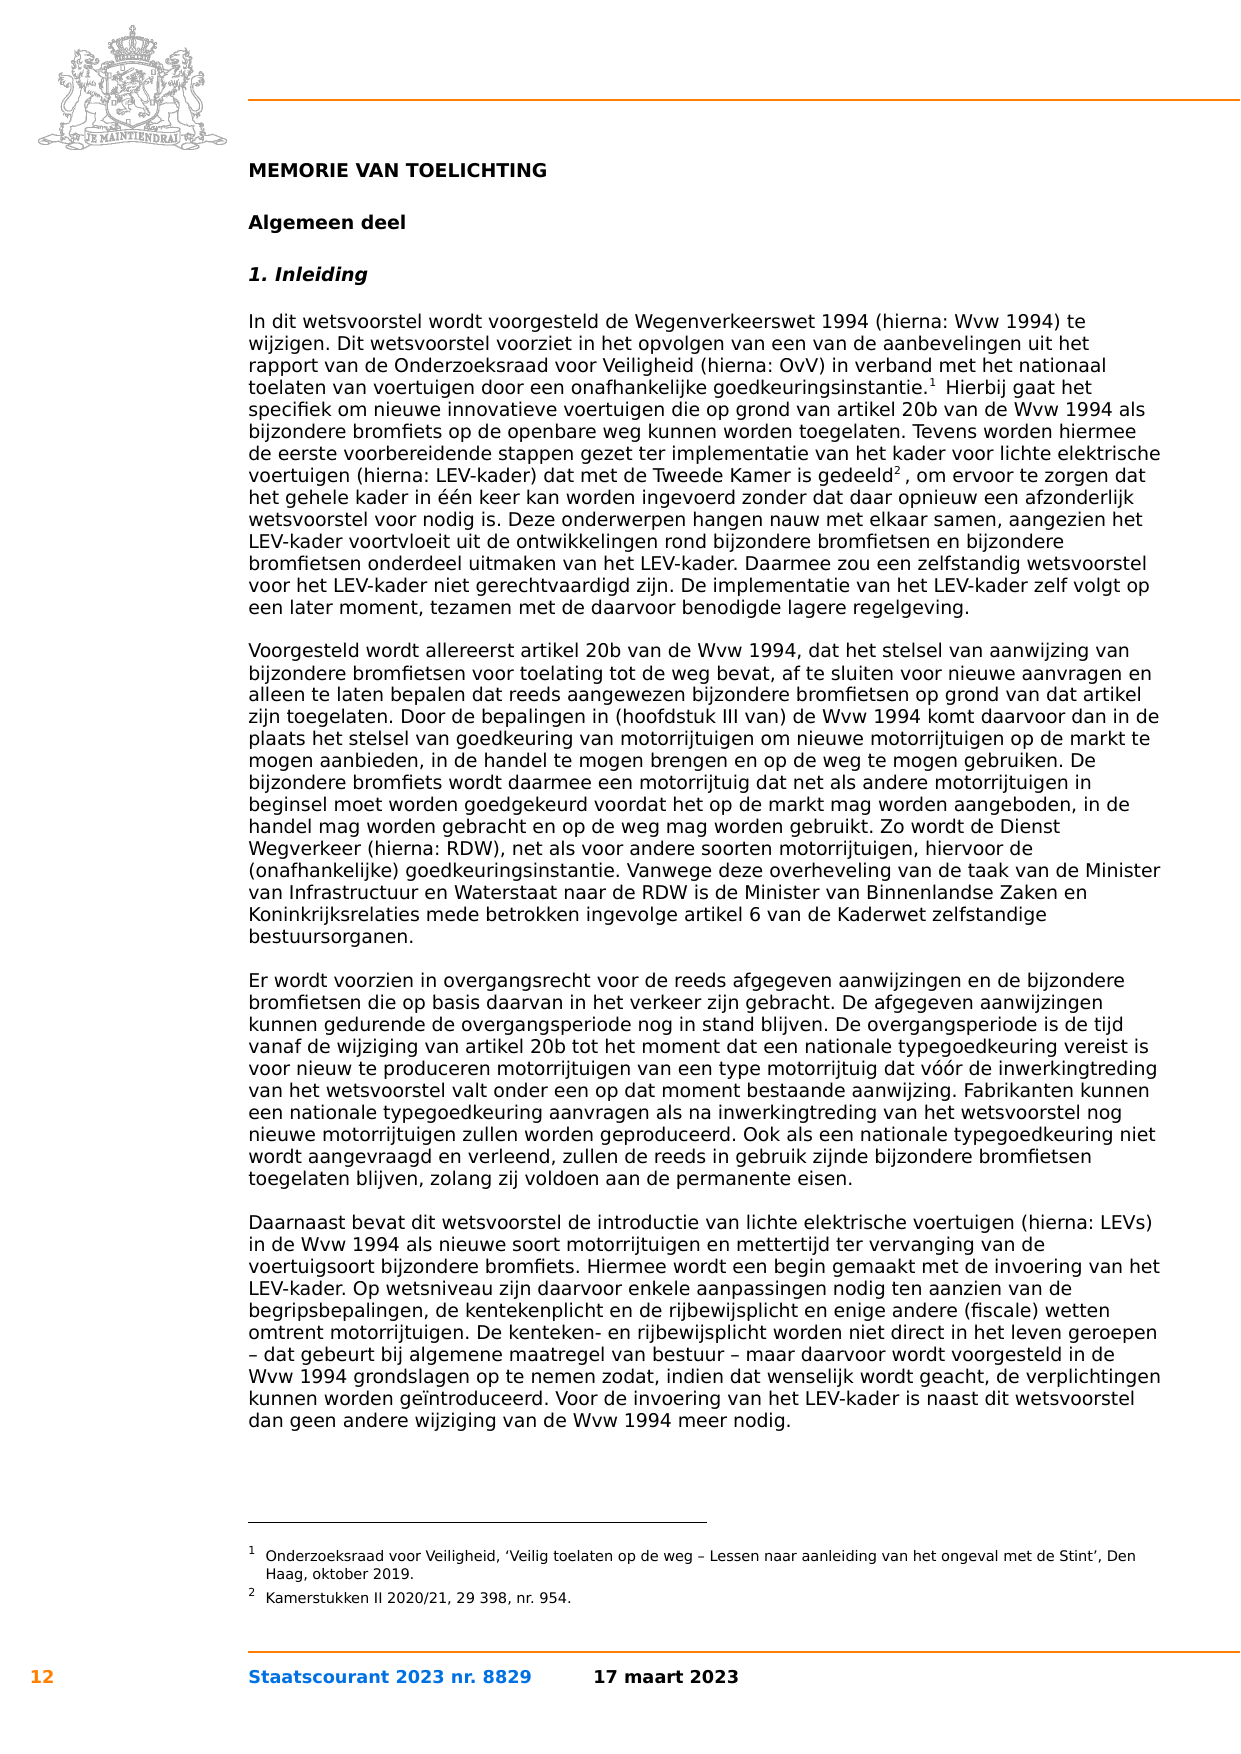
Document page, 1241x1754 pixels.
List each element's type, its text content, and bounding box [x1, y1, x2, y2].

picture [38, 25, 227, 150]
subtitle 1. Inleiding [248, 264, 1163, 286]
text In dit wetsvoorstel wordt voorgesteld de Wegenverkeerswet 1994 (hierna: Wvw 1994) te wijzigen. Dit wetsvoorstel voorziet in het opvolgen van een van de aanbevelingen uit het rapport van de Onderzoeksraad voor Veiligheid (hierna: OvV) in verband met het nationaal toelaten van voertuigen door een onafhankelijke goedkeuringsinstantie. Hierbij gaat het specifiek om nieuwe innovatieve voertuigen die op grond van artikel 20b van de Wvw 1994 als bijzondere bromfiets op de openbare weg kunnen worden toegelaten. Tevens worden hiermee de eerste voorbereidende stappen gezet ter implementatie van het kader voor lichte elektrische voertuigen (hierna: LEV-kader) dat met de Tweede Kamer is gedeeld, om ervoor te zorgen dat het gehele kader in één keer kan worden ingevoerd zonder dat daar opnieuw een afzonderlijk wetsvoorstel voor nodig is. Deze onderwerpen hangen nauw met elkaar samen, aangezien het LEV-kader voortvloeit uit de ontwikkelingen rond bijzondere bromfietsen en bijzondere bromfietsen onderdeel uitmaken van het LEV-kader. Daarmee zou een zelfstandig wetsvoorstel voor het LEV-kader niet gerechtvaardigd zijn. De implementatie van het LEV-kader zelf volgt op een later moment, tezamen met de daarvoor benodigde lagere regelgeving. [248, 311, 1163, 618]
text Voorgesteld wordt allereerst artikel 20b van de Wvw 1994, dat het stelsel van aanwijzing van bijzondere bromfietsen voor toelating tot de weg bevat, af te sluiten voor nieuwe aanvragen en alleen te laten bepalen dat reeds aangewezen bijzondere bromfietsen op grond van dat artikel zijn toegelaten. Door de bepalingen in (hoofdstuk III van) de Wvw 1994 komt daarvoor dan in de plaats het stelsel van goedkeuring van motorrijtuigen om nieuwe motorrijtuigen op de markt te mogen aanbieden, in de handel te mogen brengen en op de weg te mogen gebruiken. De bijzondere bromfiets wordt daarmee een motorrijtuig dat net als andere motorrijtuigen in beginsel moet worden goedgekeurd voordat het op de markt mag worden aangeboden, in de handel mag worden gebracht en op de weg mag worden gebruikt. Zo wordt de Dienst Wegverkeer (hierna: RDW), net als voor andere soorten motorrijtuigen, hiervoor de (onafhankelijke) goedkeuringsinstantie. Vanwege deze overheveling van de taak van de Minister van Infrastructuur en Waterstaat naar de RDW is de Minister van Binnenlandse Zaken en Koninkrijksrelaties mede betrokken ingevolge artikel 6 van de Kaderwet zelfstandige bestuursorganen. [248, 640, 1163, 948]
subtitle MEMORIE VAN TOELICHTING [248, 160, 1163, 182]
subtitle Algemeen deel [248, 212, 1163, 234]
text Er wordt voorzien in overgangsrecht voor de reeds afgegeven aanwijzingen en de bijzondere bromfietsen die op basis daarvan in het verkeer zijn gebracht. De afgegeven aanwijzingen kunnen gedurende de overgangsperiode nog in stand blijven. De overgangsperiode is de tijd vanaf de wijziging van artikel 20b tot het moment dat een nationale typegoedkeuring vereist is voor nieuw te produceren motorrijtuigen van een type motorrijtuig dat vóór de inwerkingtreding van het wetsvoorstel valt onder een op dat moment bestaande aanwijzing. Fabrikanten kunnen een nationale typegoedkeuring aanvragen als na inwerkingtreding van het wetsvoorstel nog nieuwe motorrijtuigen zullen worden geproduceerd. Ook als een nationale typegoedkeuring niet wordt aangevraagd en verleend, zullen de reeds in gebruik zijnde bijzondere bromfietsen toegelaten blijven, zolang zij voldoen aan de permanente eisen. [248, 970, 1163, 1190]
text Daarnaast bevat dit wetsvoorstel de introductie van lichte elektrische voertuigen (hierna: LEVs) in de Wvw 1994 als nieuwe soort motorrijtuigen en mettertijd ter vervanging van de voertuigsoort bijzondere bromfiets. Hiermee wordt een begin gemaakt met de invoering van het LEV-kader. Op wetsniveau zijn daarvoor enkele aanpassingen nodig ten aanzien van de begripsbepalingen, de kentekenplicht en de rijbewijsplicht en enige andere (fiscale) wetten omtrent motorrijtuigen. De kenteken- en rijbewijsplicht worden niet direct in het leven geroepen – dat gebeurt bij algemene maatregel van bestuur – maar daarvoor wordt voorgesteld in de Wvw 1994 grondslagen op te nemen zodat, indien dat wenselijk wordt geacht, de verplichtingen kunnen worden geïntroduceerd. Voor de invoering van het LEV-kader is naast dit wetsvoorstel dan geen andere wijziging van de Wvw 1994 meer nodig. [248, 1212, 1163, 1431]
text Onderzoeksraad voor Veiligheid, ‘Veilig toelaten op de weg – Lessen naar aanleiding van het ongeval met de Stint’, Den Haag, oktober 2019. [248, 1544, 1163, 1583]
text Kamerstukken II 2020/21, 29 398, nr. 954. [248, 1586, 1163, 1608]
